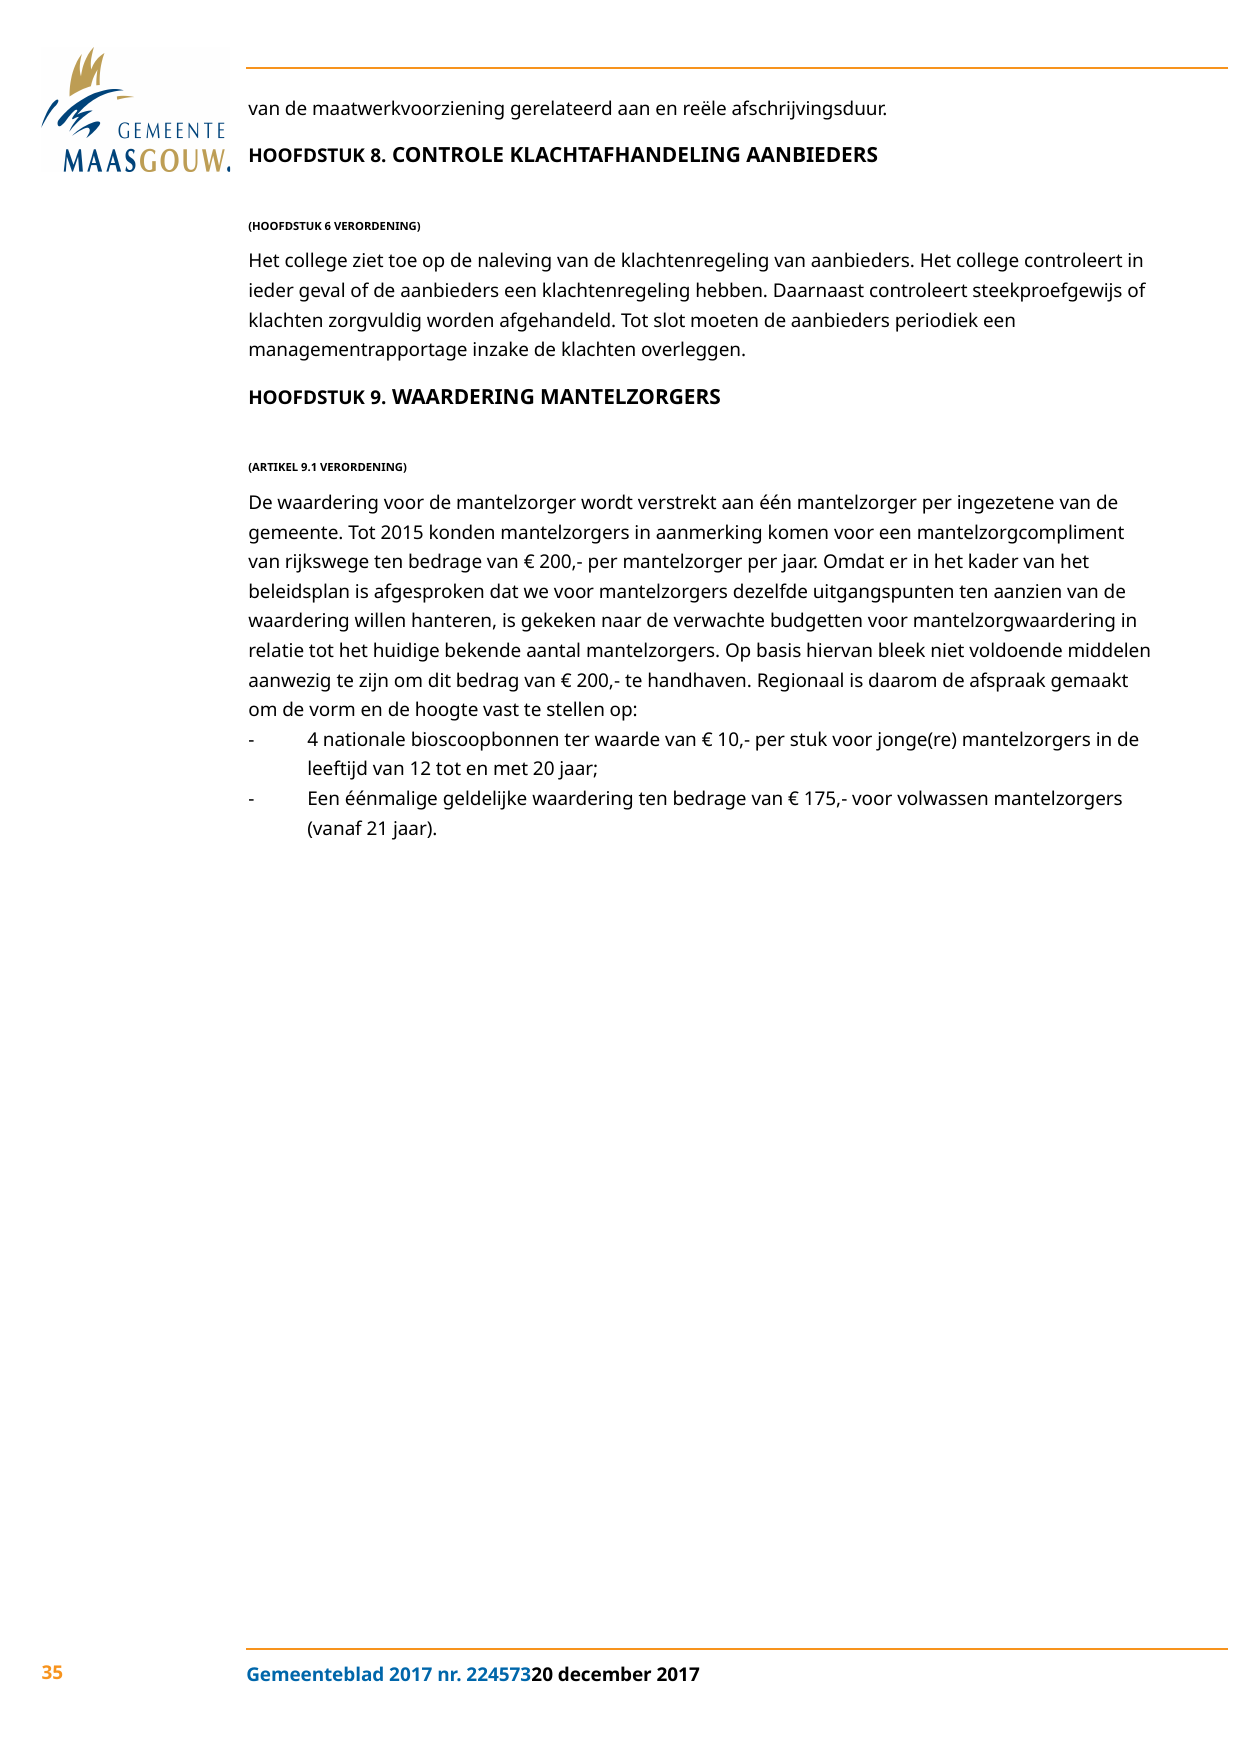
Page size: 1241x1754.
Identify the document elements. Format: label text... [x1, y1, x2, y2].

text HOOFDSTUK 9. WAARDERING MANTELZORGERS [248, 382, 1152, 411]
text HOOFDSTUK 8. CONTROLE KLACHTAFHANDELING AANBIEDERS [248, 140, 1152, 169]
text Het college ziet toe op de naleving van de klachtenregeling van aanbieders. Het college controleert in ieder geval of de aanbieders een klachtenregeling hebben. Daarnaast controleert steekproefgewijs of klachten zorgvuldig worden afgehandeld. Tot slot moeten de aanbieders periodiek een managementrapportage inzake de klachten overleggen. [248, 248, 1152, 362]
text (ARTIKEL 9.1 VERORDENING) [248, 460, 1152, 486]
text De waardering voor de mantelzorger wordt verstrekt aan één mantelzorger per ingezetene van de gemeente. Tot 2015 konden mantelzorgers in aanmerking komen voor een mantelzorgcompliment van rijkswege ten bedrage van € 200,- per mantelzorger per jaar. Omdat er in het kader van het beleidsplan is afgesproken dat we voor mantelzorgers dezelfde uitgangspunten ten aanzien van de waardering willen hanteren, is gekeken naar de verwachte budgetten voor mantelzorgwaardering in relatie tot het huidige bekende aantal mantelzorgers. Op basis hiervan bleek niet voldoende middelen aanwezig te zijn om dit bedrag van € 200,- te handhaven. Regionaal is daarom de afspraak gemaakt om de vorm en de hoogte vast te stellen op: [248, 489, 1152, 722]
list Een éénmalige geldelijke waardering ten bedrage van € 175,- voor volwassen mantelzorgers (vanaf 21 jaar). [248, 785, 1152, 841]
text (HOOFDSTUK 6 VERORDENING) [248, 218, 1152, 244]
text van de maatwerkvoorziening gerelateerd aan en reële afschrijvingsduur. [248, 95, 1152, 121]
list 4 nationale bioscoopbonnen ter waarde van € 10,- per stuk voor jonge(re) mantelzorgers in de leeftijd van 12 tot en met 20 jaar; [248, 726, 1152, 781]
picture [41, 47, 231, 172]
